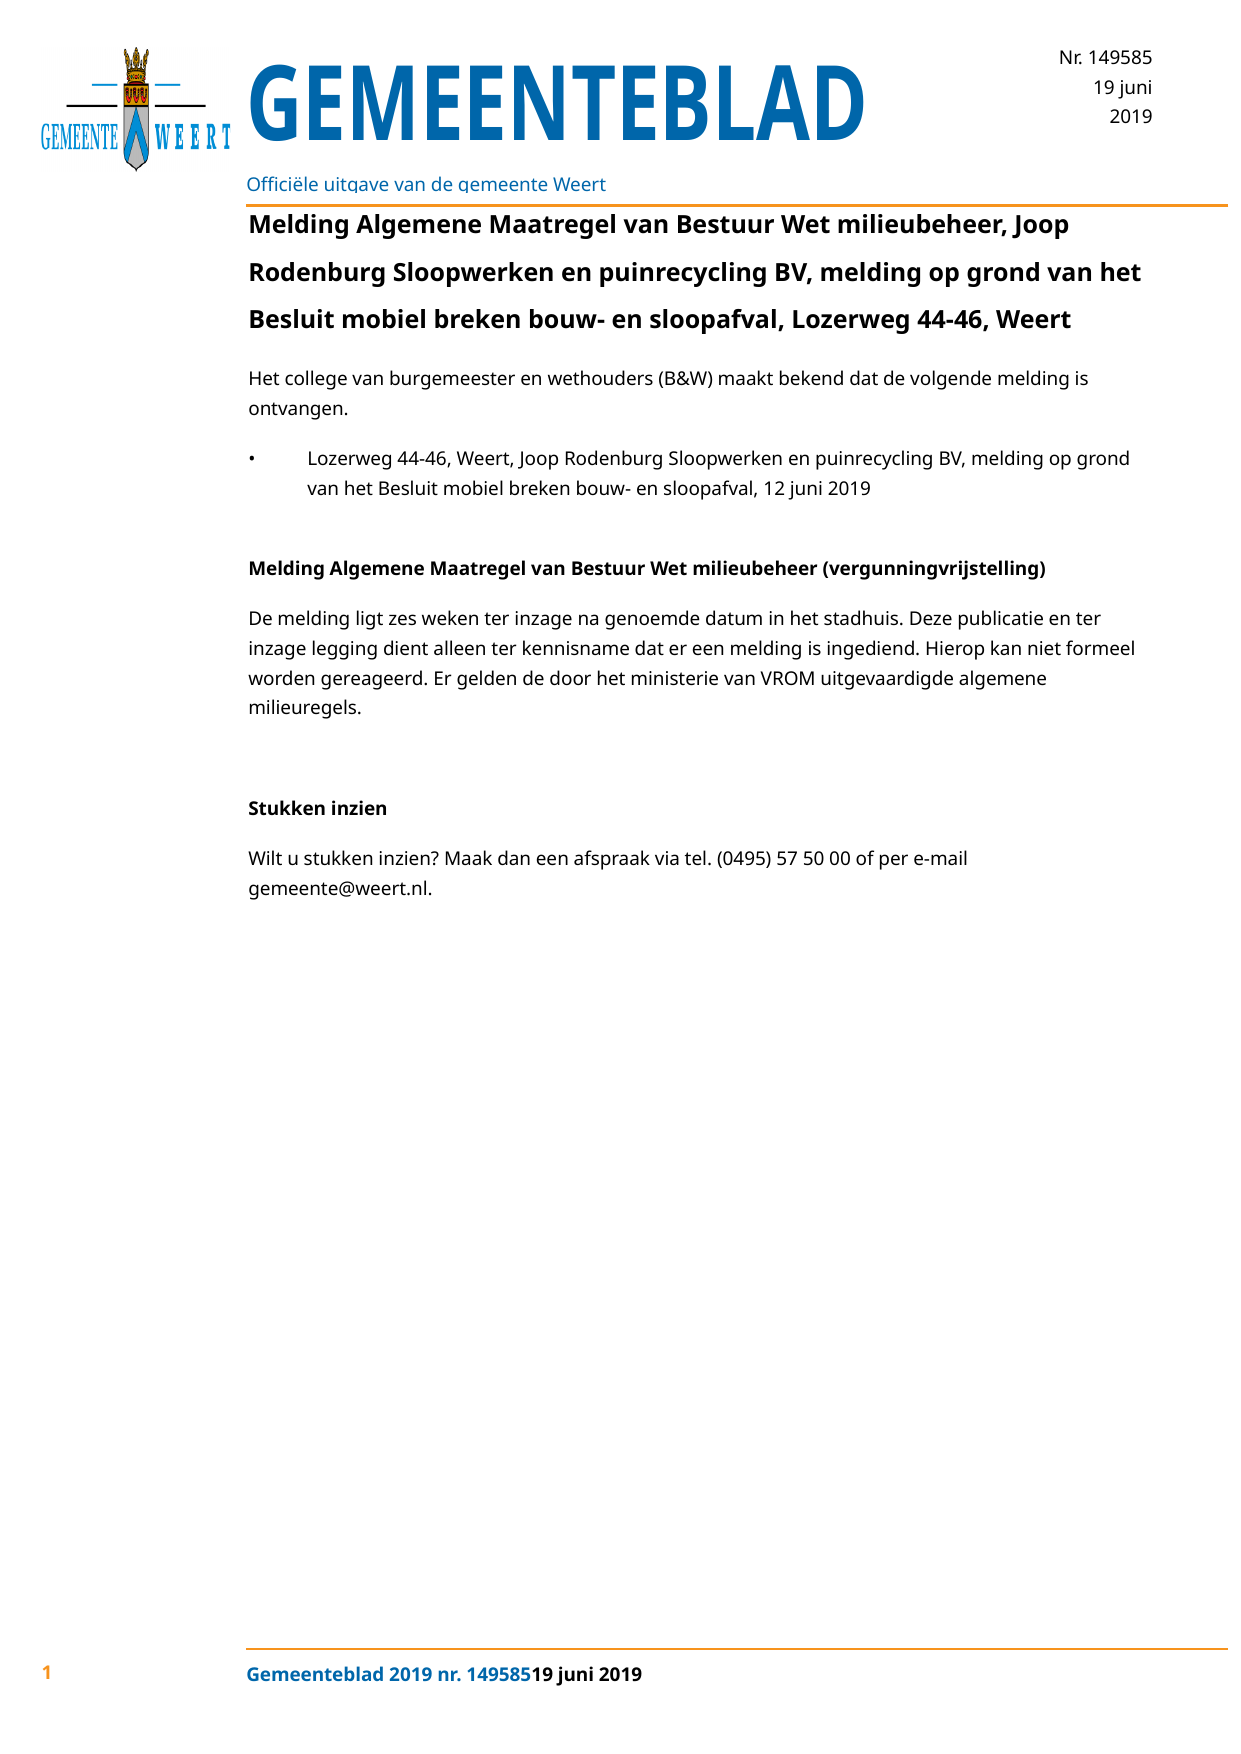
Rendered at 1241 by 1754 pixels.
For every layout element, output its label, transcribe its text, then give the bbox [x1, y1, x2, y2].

text Het college van burgemeester en wethouders (B&W) maakt bekend dat de volgende melding is ontvangen. [248, 366, 1152, 421]
list Lozerweg 44-46, Weert, Joop Rodenburg Sloopwerken en puinrecycling BV, melding op grond van het Besluit mobiel breken bouw- en sloopafval, 12 juni 2019 [248, 446, 1152, 501]
text Stukken inzien [248, 795, 1152, 821]
text Melding Algemene Maatregel van Bestuur Wet milieubeheer, Joop Rodenburg Sloopwerken en puinrecycling BV, melding op grond van het Besluit mobiel breken bouw- en sloopafval, Lozerweg 44-46, Weert [248, 207, 1152, 336]
text Melding Algemene Maatregel van Bestuur Wet milieubeheer (vergunningvrijstelling) [248, 555, 1152, 581]
picture [41, 47, 231, 172]
text De melding ligt zes weken ter inzage na genoemde datum in het stadhuis. Deze publicatie en ter inzage legging dient alleen ter kennisname dat er een melding is ingediend. Hierop kan niet formeel worden gereageerd. Er gelden de door het ministerie van VROM uitgevaardigde algemene milieuregels. [248, 606, 1152, 720]
text Wilt u stukken inzien? Maak dan een afspraak via tel. (0495) 57 50 00 of per e-mail gemeente@weert.nl. [248, 846, 1152, 901]
